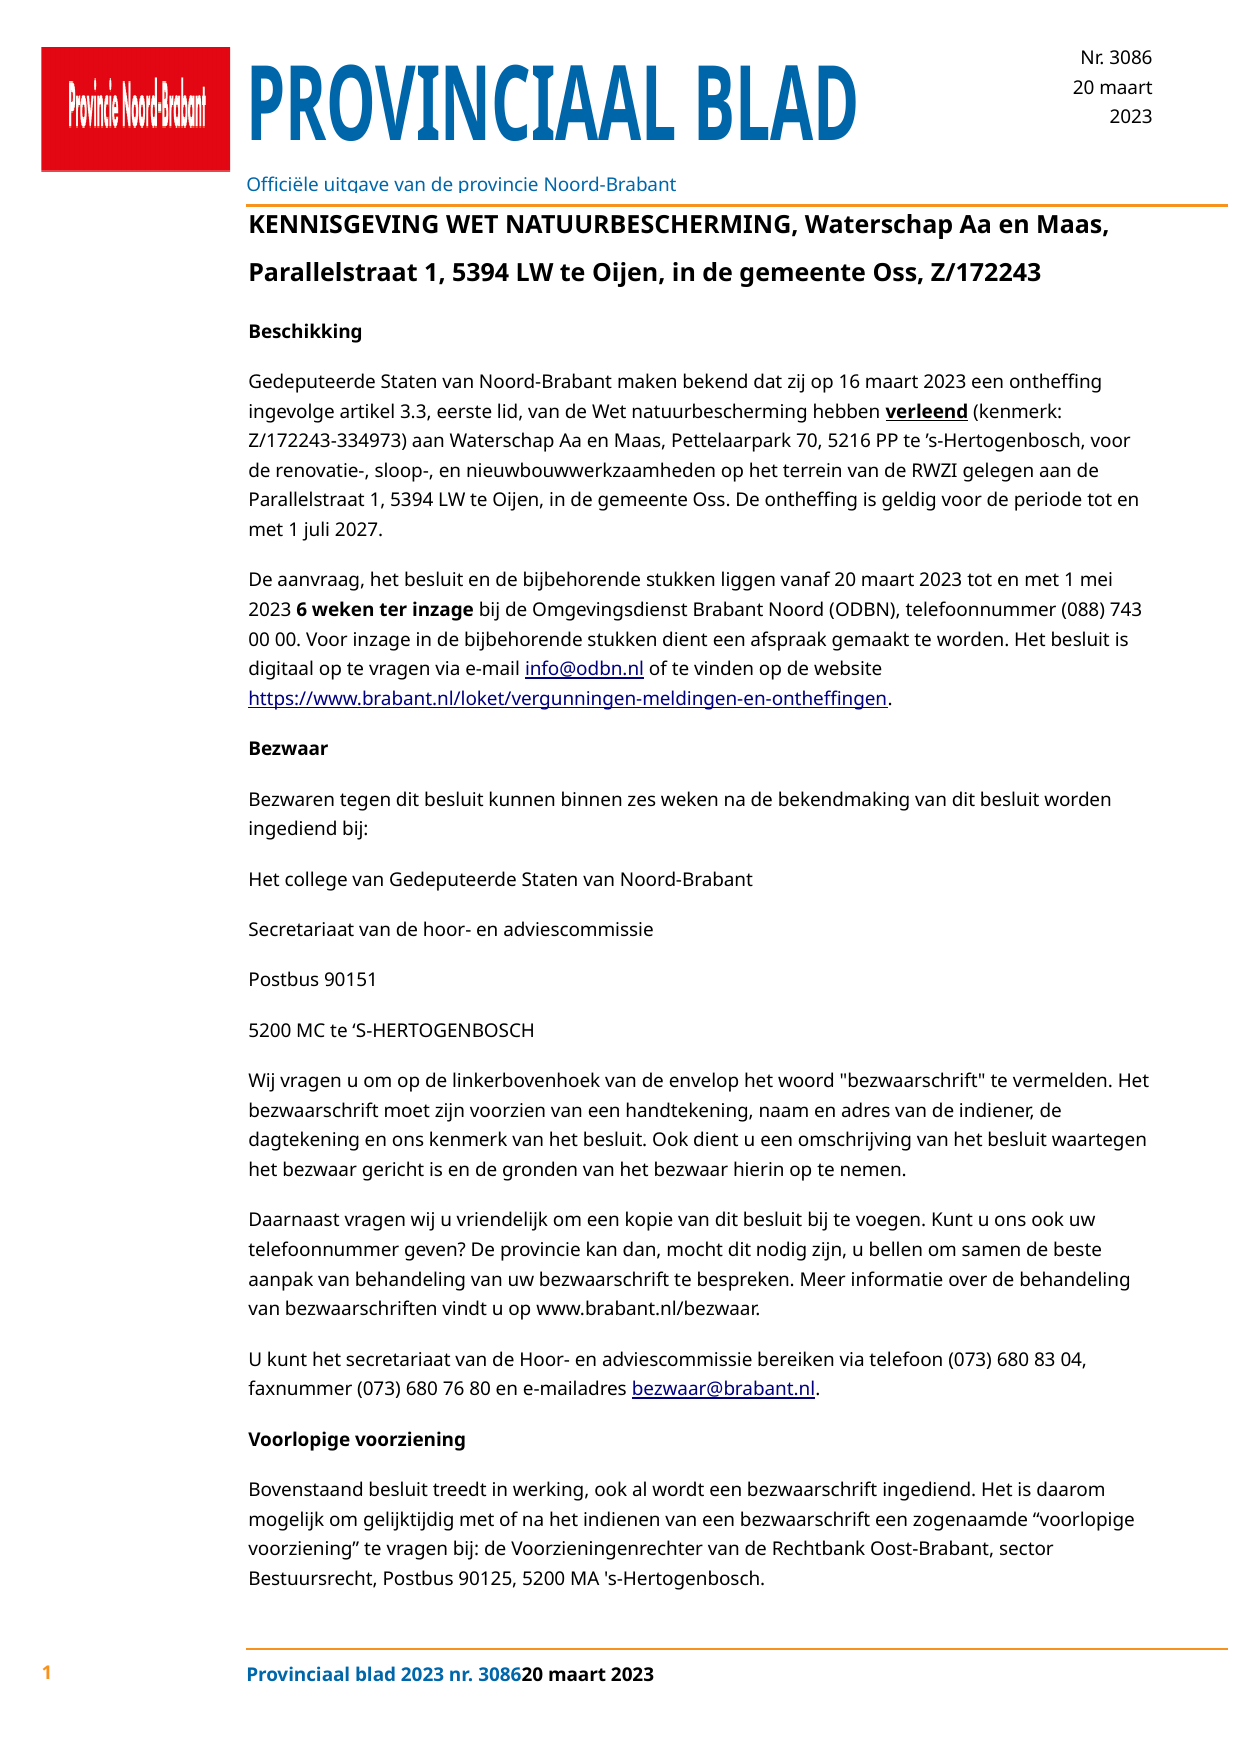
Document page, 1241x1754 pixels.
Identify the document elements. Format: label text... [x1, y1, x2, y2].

text Bezwaren tegen dit besluit kunnen binnen zes weken na de bekendmaking van dit besluit worden ingediend bij: [248, 786, 1152, 841]
text Bovenstaand besluit treedt in werking, ook al wordt een bezwaarschrift ingediend. Het is daarom mogelijk om gelijktijdig met of na het indienen van een bezwaarschrift een zogenaamde “voorlopige voorziening” te vragen bij: de Voorzieningenrechter van de Rechtbank Oost-Brabant, sector Bestuursrecht, Postbus 90125, 5200 MA 's-Hertogenbosch. [248, 1476, 1152, 1591]
picture [41, 47, 231, 172]
text Het college van Gedeputeerde Staten van Noord-Brabant [248, 866, 1152, 892]
text Voorlopige voorziening [248, 1426, 1152, 1452]
text Secretariaat van de hoor- en adviescommissie [248, 916, 1152, 942]
text Wij vragen u om op de linkerbovenhoek van de envelop het woord "bezwaarschrift" te vermelden. Het bezwaarschrift moet zijn voorzien van een handtekening, naam en adres van de indiener, de dagtekening en ons kenmerk van het besluit. Ook dient u een omschrijving van het besluit waartegen het bezwaar gericht is en de gronden van het bezwaar hierin op te nemen. [248, 1067, 1152, 1182]
text 5200 MC te ‘S‑HERTOGENBOSCH [248, 1017, 1152, 1043]
text Bezwaar [248, 735, 1152, 761]
text Postbus 90151 [248, 967, 1152, 992]
text Beschikking [248, 318, 1152, 344]
text De aanvraag, het besluit en de bijbehorende stukken liggen vanaf 20 maart 2023 tot en met 1 mei 2023 6 weken ter inzage bij de Omgevingsdienst Brabant Noord (ODBN), telefoonnummer (088) 743 00 00. Voor inzage in de bijbehorende stukken dient een afspraak gemaakt te worden. Het besluit is digitaal op te vragen via e-mail info@odbn.nl of te vinden op de website https://www.brabant.nl/loket/vergunningen-meldingen-en-ontheffingen. [248, 567, 1152, 711]
text Gedeputeerde Staten van Noord-Brabant maken bekend dat zij op 16 maart 2023 een ontheffing ingevolge artikel 3.3, eerste lid, van de Wet natuurbescherming hebben verleend (kenmerk: Z/172243-334973) aan Waterschap Aa en Maas, Pettelaarpark 70, 5216 PP te ’s-Hertogenbosch, voor de renovatie-, sloop-, en nieuwbouwwerkzaamheden op het terrein van de RWZI gelegen aan de Parallelstraat 1, 5394 LW te Oijen, in de gemeente Oss. De ontheffing is geldig voor de periode tot en met 1 juli 2027. [248, 368, 1152, 542]
text Daarnaast vragen wij u vriendelijk om een kopie van dit besluit bij te voegen. Kunt u ons ook uw telefoonnummer geven? De provincie kan dan, mocht dit nodig zijn, u bellen om samen de beste aanpak van behandeling van uw bezwaarschrift te bespreken. Meer informatie over de behandeling van bezwaarschriften vindt u op www.brabant.nl/bezwaar. [248, 1207, 1152, 1321]
text U kunt het secretariaat van de Hoor- en adviescommissie bereiken via telefoon (073) 680 83 04, faxnummer (073) 680 76 80 en e-mailadres bezwaar@brabant.nl. [248, 1346, 1152, 1401]
text KENNISGEVING WET NATUURBESCHERMING, Waterschap Aa en Maas, Parallelstraat 1, 5394 LW te Oijen, in de gemeente Oss, Z/172243 [248, 207, 1152, 288]
